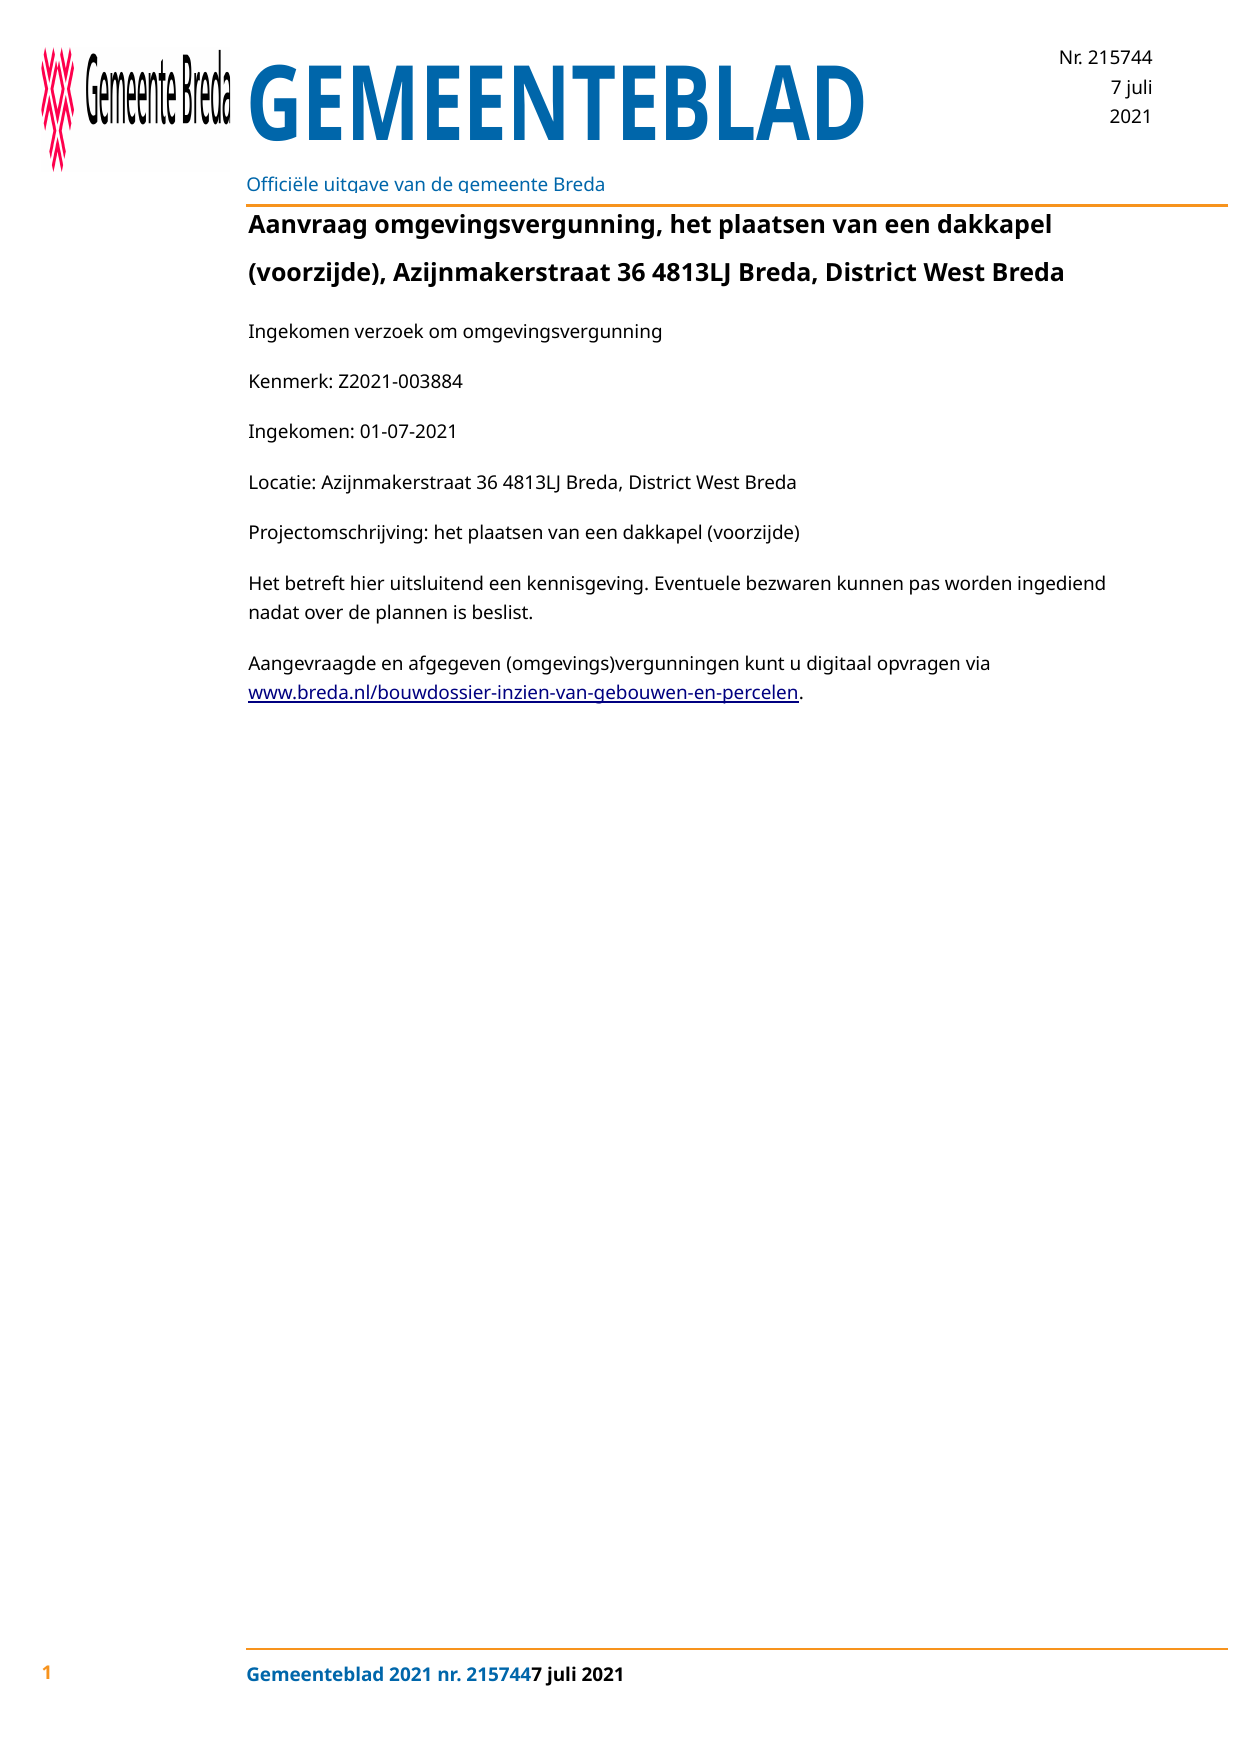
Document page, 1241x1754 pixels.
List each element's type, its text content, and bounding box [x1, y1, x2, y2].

text Ingekomen verzoek om omgevingsvergunning [248, 318, 1152, 344]
text Projectomschrijving: het plaatsen van een dakkapel (voorzijde) [248, 519, 1152, 545]
text Aangevraagde en afgegeven (omgevings)vergunningen kunt u digitaal opvragen via www.breda.nl/bouwdossier-inzien-van-gebouwen-en-percelen. [248, 650, 1152, 705]
text Kenmerk: Z2021-003884 [248, 368, 1152, 394]
text Het betreft hier uitsluitend een kennisgeving. Eventuele bezwaren kunnen pas worden ingediend nadat over de plannen is beslist. [248, 570, 1152, 625]
text Aanvraag omgevingsvergunning, het plaatsen van een dakkapel (voorzijde), Azijnmakerstraat 36 4813LJ Breda, District West Breda [248, 207, 1152, 288]
text Ingekomen: 01-07-2021 [248, 419, 1152, 444]
picture [41, 47, 231, 172]
text Locatie: Azijnmakerstraat 36 4813LJ Breda, District West Breda [248, 469, 1152, 495]
